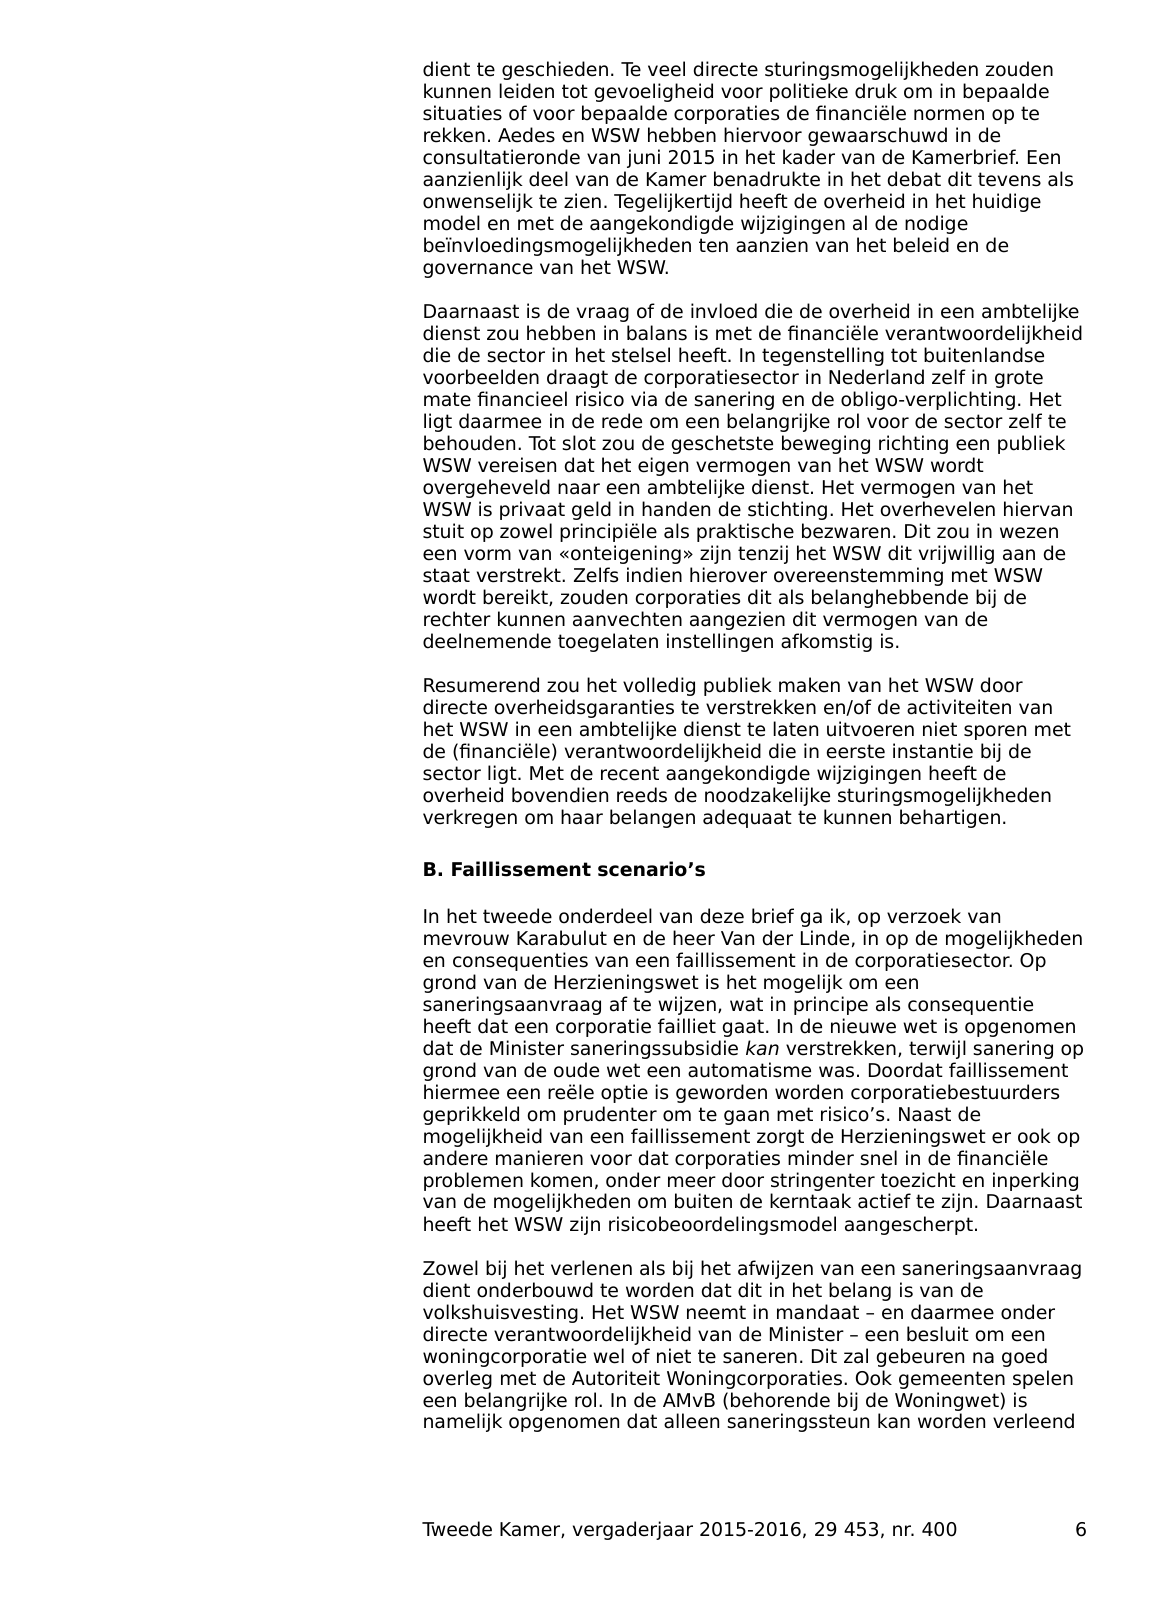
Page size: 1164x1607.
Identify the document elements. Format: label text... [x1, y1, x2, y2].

text dient te geschieden. Te veel directe sturingsmogelijkheden zouden kunnen leiden tot gevoeligheid voor politieke druk om in bepaalde situaties of voor bepaalde corporaties de financiële normen op te rekken. Aedes en WSW hebben hiervoor gewaarschuwd in de consultatieronde van juni 2015 in het kader van de Kamerbrief. Een aanzienlijk deel van de Kamer benadrukte in het debat dit tevens als onwenselijk te zien. Tegelijkertijd heeft de overheid in het huidige model en met de aangekondigde wijzigingen al de nodige beïnvloedingsmogelijkheden ten aanzien van het beleid en de governance van het WSW. [422, 59, 1087, 279]
text Resumerend zou het volledig publiek maken van het WSW door directe overheidsgaranties te verstrekken en/of de activiteiten van het WSW in een ambtelijke dienst te laten uitvoeren niet sporen met de (financiële) verantwoordelijkheid die in eerste instantie bij de sector ligt. Met de recent aangekondigde wijzigingen heeft de overheid bovendien reeds de noodzakelijke sturingsmogelijkheden verkregen om haar belangen adequaat te kunnen behartigen. [422, 675, 1087, 829]
text Daarnaast is de vraag of de invloed die de overheid in een ambtelijke dienst zou hebben in balans is met de financiële verantwoordelijkheid die de sector in het stelsel heeft. In tegenstelling tot buitenlandse voorbeelden draagt de corporatiesector in Nederland zelf in grote mate financieel risico via de sanering en de obligo-verplichting. Het ligt daarmee in de rede om een belangrijke rol voor de sector zelf te behouden. Tot slot zou de geschetste beweging richting een publiek WSW vereisen dat het eigen vermogen van het WSW wordt overgeheveld naar een ambtelijke dienst. Het vermogen van het WSW is privaat geld in handen de stichting. Het overhevelen hiervan stuit op zowel principiële als praktische bezwaren. Dit zou in wezen een vorm van «onteigening» zijn tenzij het WSW dit vrijwillig aan de staat verstrekt. Zelfs indien hierover overeenstemming met WSW wordt bereikt, zouden corporaties dit als belanghebbende bij de rechter kunnen aanvechten aangezien dit vermogen van de deelnemende toegelaten instellingen afkomstig is. [422, 301, 1087, 653]
text Zowel bij het verlenen als bij het afwijzen van een saneringsaanvraag dient onderbouwd te worden dat dit in het belang is van de volkshuisvesting. Het WSW neemt in mandaat – en daarmee onder directe verantwoordelijkheid van de Minister – een besluit om een woningcorporatie wel of niet te saneren. Dit zal gebeuren na goed overleg met de Autoriteit Woningcorporaties. Ook gemeenten spelen een belangrijke rol. In de AMvB (behorende bij de Woningwet) is namelijk opgenomen dat alleen saneringssteun kan worden verleend [422, 1258, 1087, 1433]
subtitle B. Faillissement scenario’s [422, 859, 1087, 881]
text In het tweede onderdeel van deze brief ga ik, op verzoek van mevrouw Karabulut en de heer Van der Linde, in op de mogelijkheden en consequenties van een faillissement in de corporatiesector. Op grond van de Herzieningswet is het mogelijk om een saneringsaanvraag af te wijzen, wat in principe als consequentie heeft dat een corporatie failliet gaat. In de nieuwe wet is opgenomen dat de Minister saneringssubsidie kan verstrekken, terwijl sanering op grond van de oude wet een automatisme was. Doordat faillissement hiermee een reële optie is geworden worden corporatiebestuurders geprikkeld om prudenter om te gaan met risico’s. Naast de mogelijkheid van een faillissement zorgt de Herzieningswet er ook op andere manieren voor dat corporaties minder snel in de financiële problemen komen, onder meer door stringenter toezicht en inperking van de mogelijkheden om buiten de kerntaak actief te zijn. Daarnaast heeft het WSW zijn risicobeoordelingsmodel aangescherpt. [422, 906, 1087, 1235]
